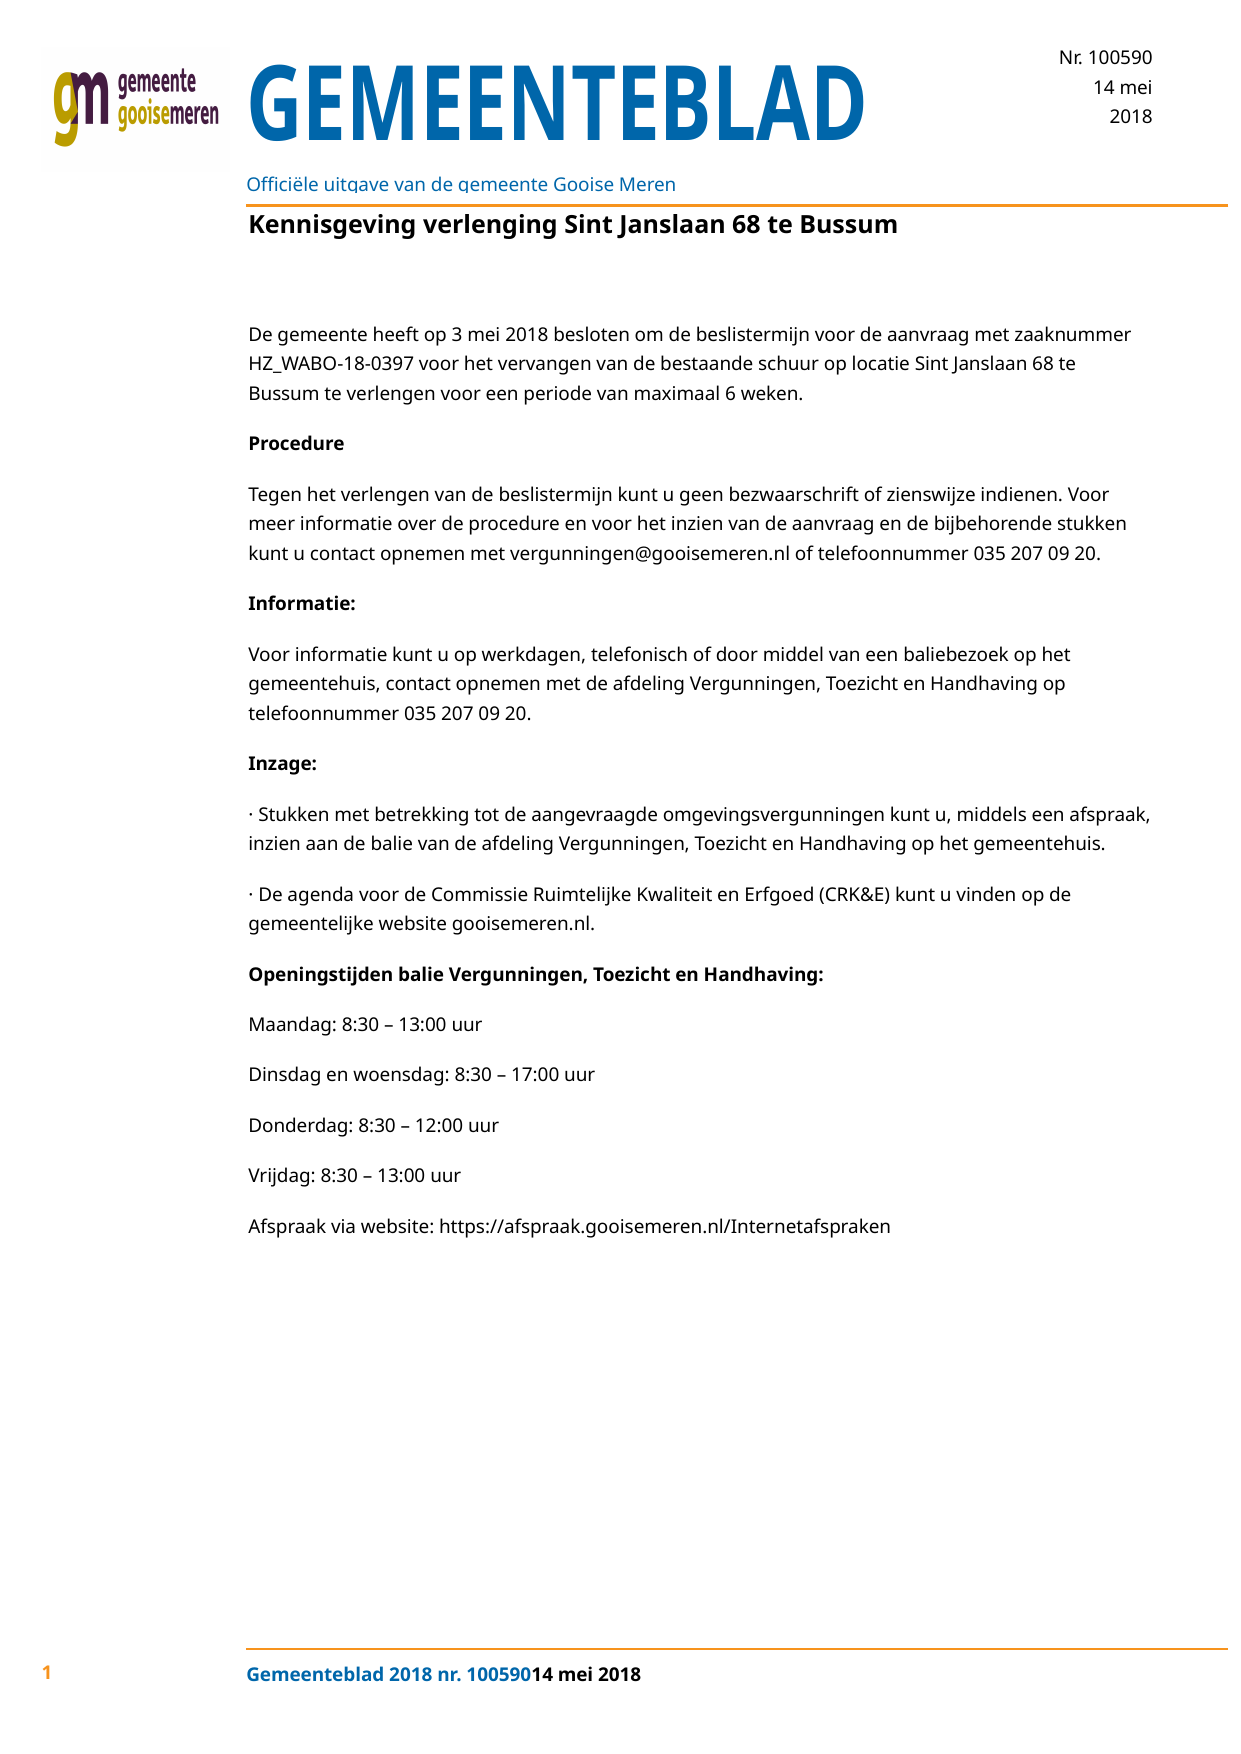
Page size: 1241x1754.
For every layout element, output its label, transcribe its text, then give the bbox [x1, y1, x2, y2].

text Openingstijden balie Vergunningen, Toezicht en Handhaving: [248, 961, 1152, 986]
text · Stukken met betrekking tot de aangevraagde omgevingsvergunningen kunt u, middels een afspraak, inzien aan de balie van de afdeling Vergunningen, Toezicht en Handhaving op het gemeentehuis. [248, 801, 1152, 856]
text Procedure [248, 430, 1152, 456]
text Inzage: [248, 750, 1152, 776]
text Donderdag: 8:30 – 12:00 uur [248, 1112, 1152, 1138]
text · De agenda voor de Commissie Ruimtelijke Kwaliteit en Erfgoed (CRK&E) kunt u vinden op de gemeentelijke website gooisemeren.nl. [248, 881, 1152, 936]
text Vrijdag: 8:30 – 13:00 uur [248, 1162, 1152, 1188]
text Voor informatie kunt u op werkdagen, telefonisch of door middel van een baliebezoek op het gemeentehuis, contact opnemen met de afdeling Vergunningen, Toezicht en Handhaving op telefoonnummer 035 207 09 20. [248, 641, 1152, 726]
picture [41, 47, 231, 172]
text Dinsdag en woensdag: 8:30 – 17:00 uur [248, 1062, 1152, 1087]
text Kennisgeving verlenging Sint Janslaan 68 te Bussum [248, 207, 1152, 241]
text Afspraak via website: https://afspraak.gooisemeren.nl/Internetafspraken [248, 1213, 1152, 1238]
text Informatie: [248, 590, 1152, 616]
text Tegen het verlengen van de beslistermijn kunt u geen bezwaarschrift of zienswijze indienen. Voor meer informatie over de procedure en voor het inzien van de aanvraag en de bijbehorende stukken kunt u contact opnemen met vergunningen@gooisemeren.nl of telefoonnummer 035 207 09 20. [248, 481, 1152, 566]
text De gemeente heeft op 3 mei 2018 besloten om de beslistermijn voor de aanvraag met zaaknummer HZ_WABO-18-0397 voor het vervangen van de bestaande schuur op locatie Sint Janslaan 68 te Bussum te verlengen voor een periode van maximaal 6 weken. [248, 321, 1152, 406]
text Maandag: 8:30 – 13:00 uur [248, 1011, 1152, 1037]
